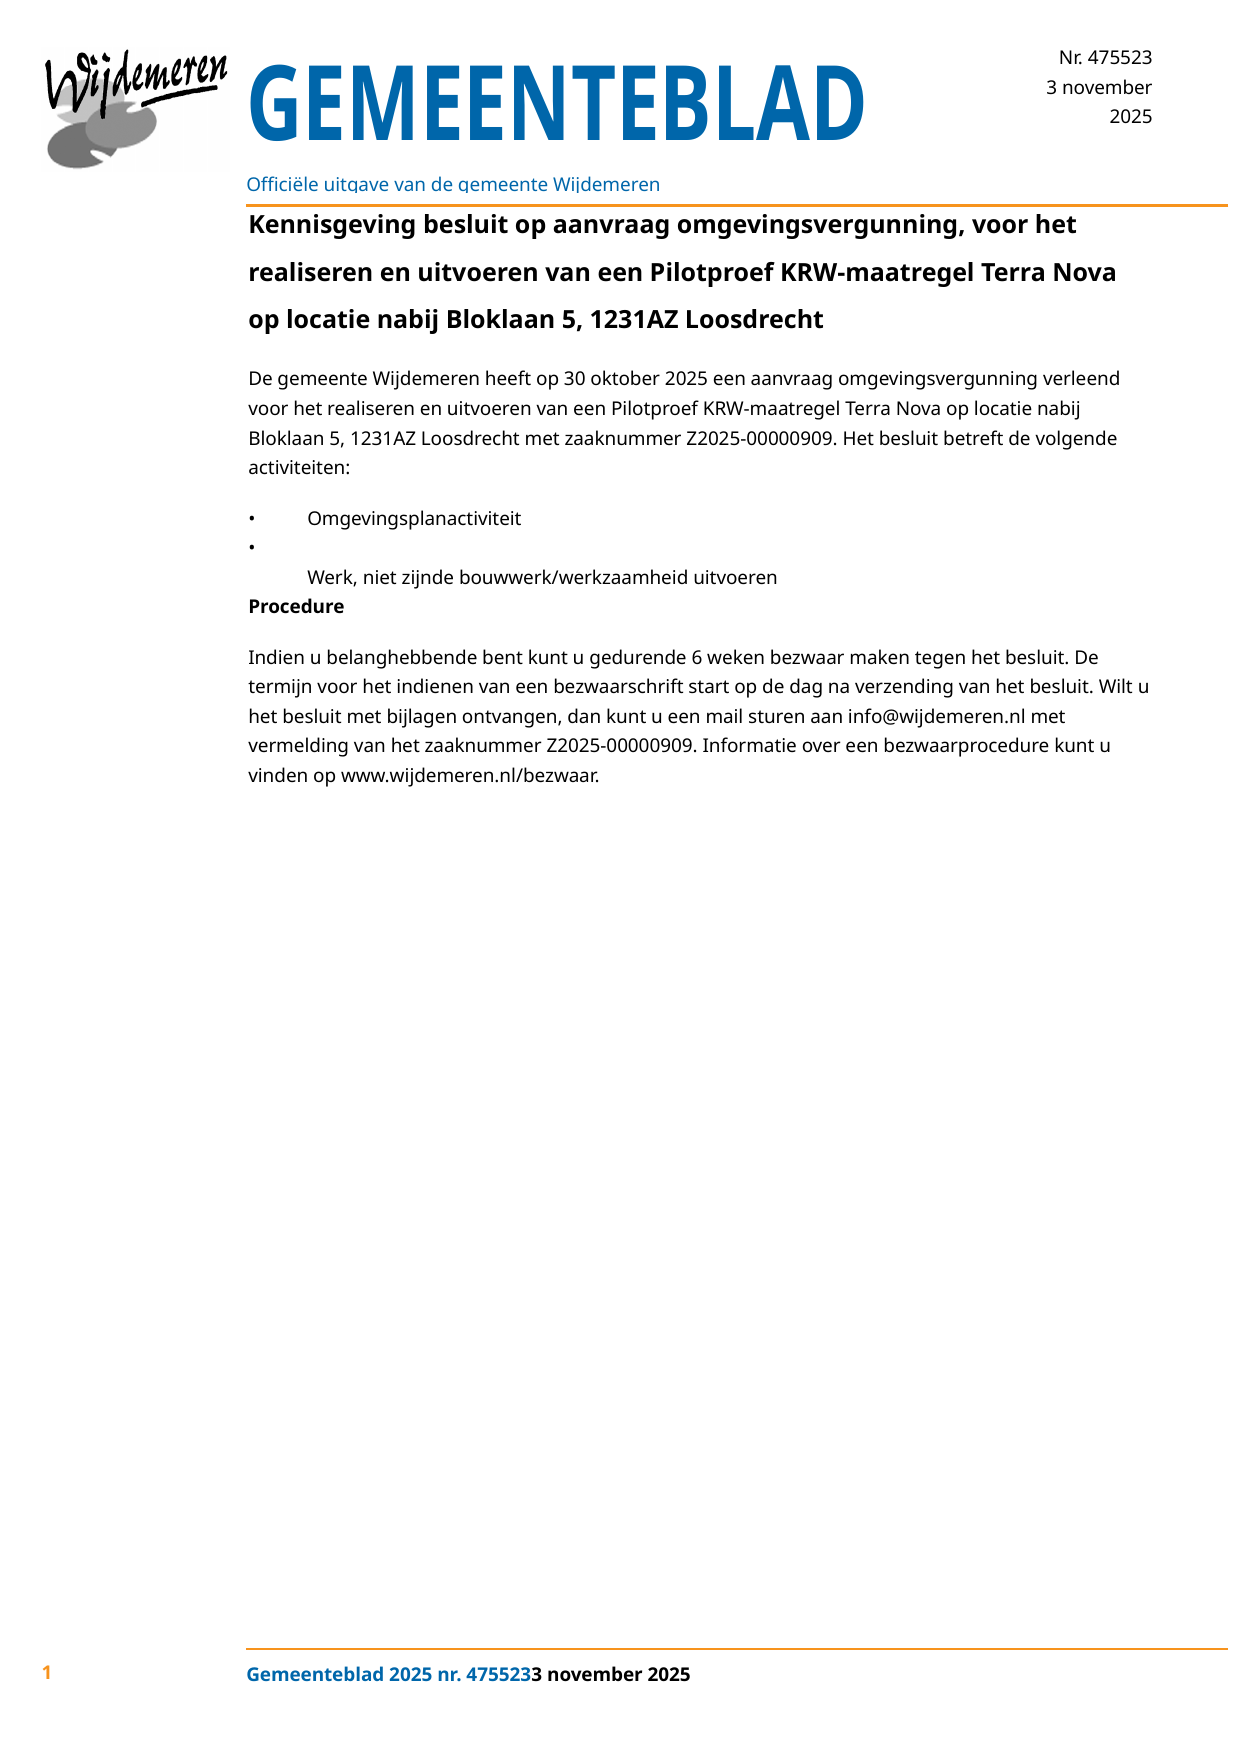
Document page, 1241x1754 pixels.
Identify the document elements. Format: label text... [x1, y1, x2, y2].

text De gemeente Wijdemeren heeft op 30 oktober 2025 een aanvraag omgevingsvergunning verleend voor het realiseren en uitvoeren van een Pilotproef KRW-maatregel Terra Nova op locatie nabij Bloklaan 5, 1231AZ Loosdrecht met zaaknummer Z2025-00000909. Het besluit betreft de volgende activiteiten: [248, 366, 1152, 480]
text Procedure [248, 593, 1152, 619]
text Kennisgeving besluit op aanvraag omgevingsvergunning, voor het realiseren en uitvoeren van een Pilotproef KRW-maatregel Terra Nova op locatie nabij Bloklaan 5, 1231AZ Loosdrecht [248, 207, 1152, 336]
picture [41, 47, 231, 172]
text Indien u belanghebbende bent kunt u gedurende 6 weken bezwaar maken tegen het besluit. De termijn voor het indienen van een bezwaarschrift start op de dag na verzending van het besluit. Wilt u het besluit met bijlagen ontvangen, dan kunt u een mail sturen aan info@wijdemeren.nl met vermelding van het zaaknummer Z2025-00000909. Informatie over een bezwaarprocedure kunt u vinden op www.wijdemeren.nl/bezwaar. [248, 644, 1152, 788]
list Omgevingsplanactiviteit [248, 505, 1152, 530]
list Werk, niet zijnde bouwwerk/werkzaamheid uitvoeren [248, 564, 1152, 589]
